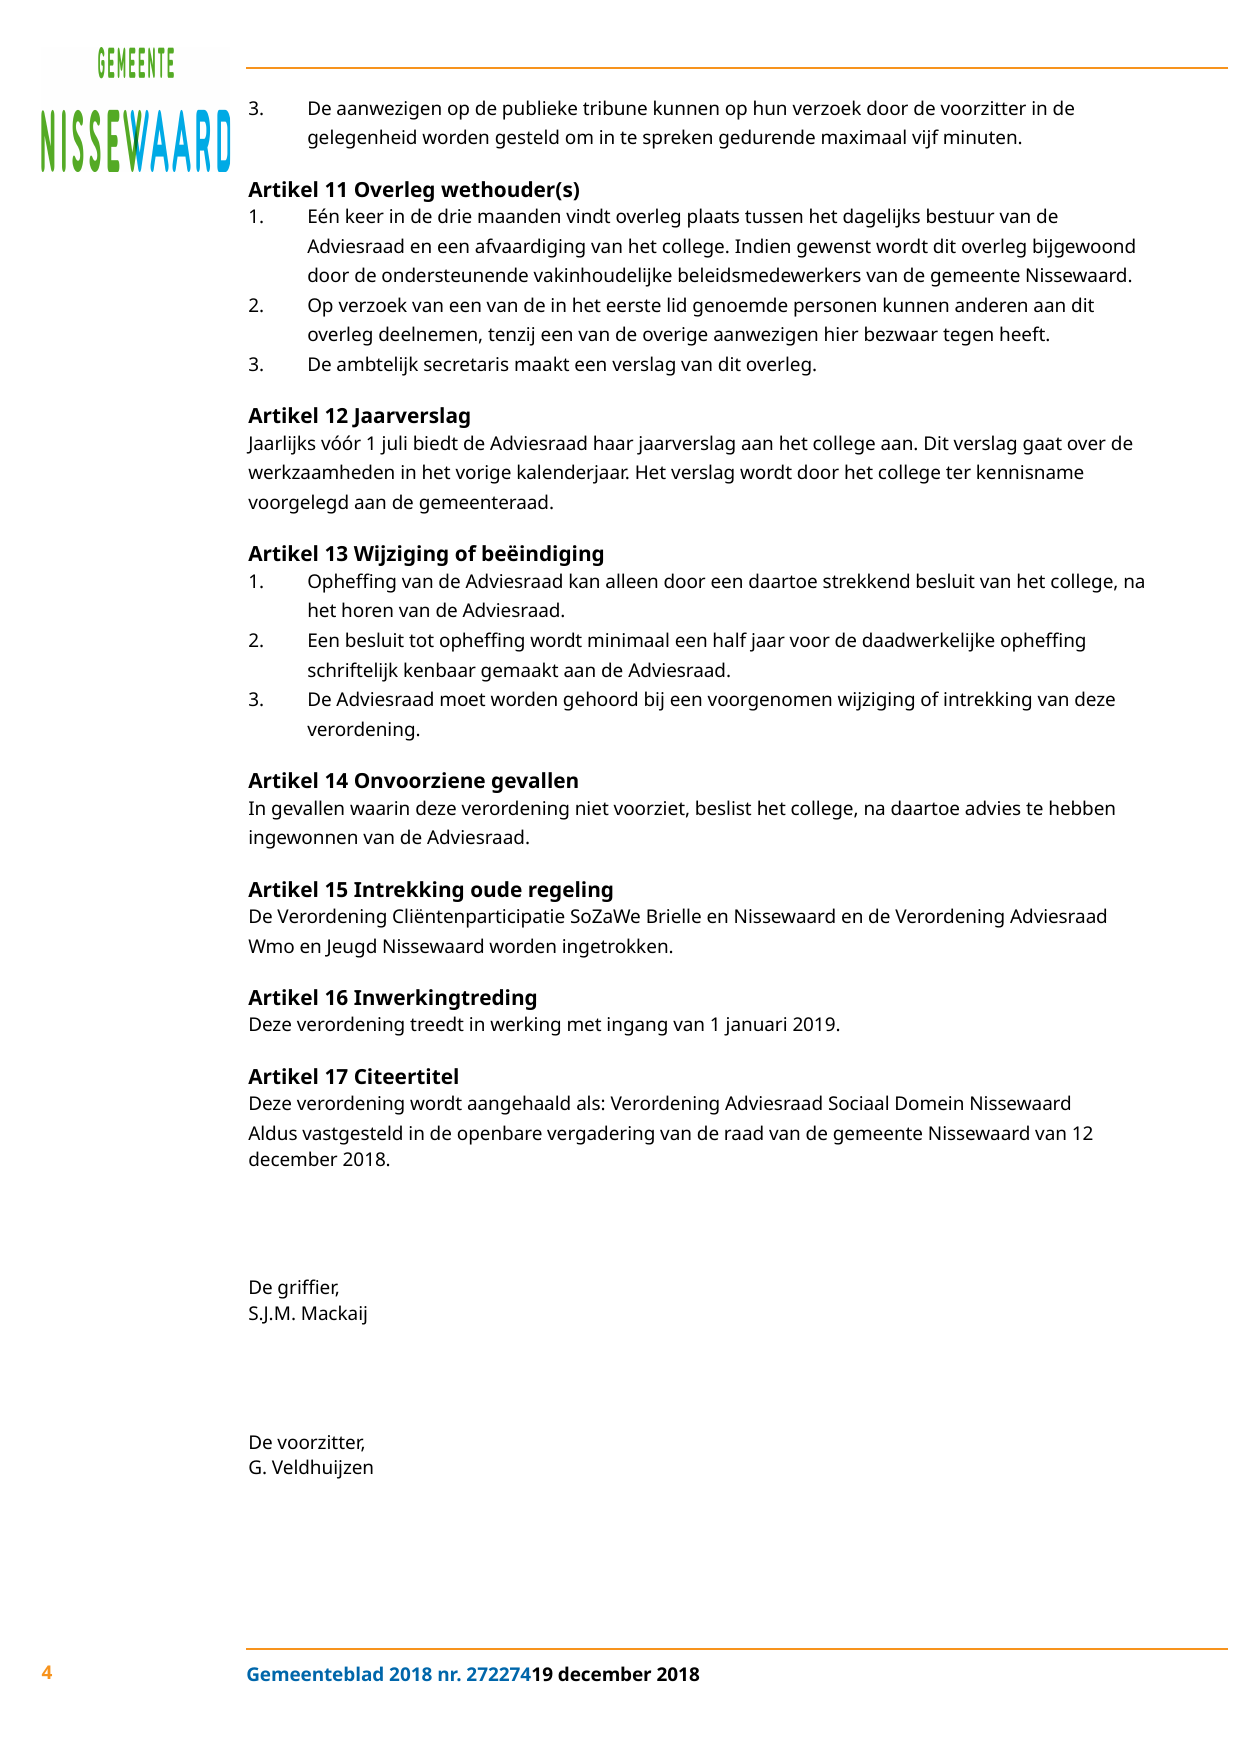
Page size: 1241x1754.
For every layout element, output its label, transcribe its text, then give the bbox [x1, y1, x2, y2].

list Een besluit tot opheffing wordt minimaal een half jaar voor de daadwerkelijke opheffing schriftelijk kenbaar gemaakt aan de Adviesraad. [248, 627, 1152, 682]
text Artikel 11 Overleg wethouder(s) [248, 175, 1152, 203]
text Deze verordening wordt aangehaald als: Verordening Adviesraad Sociaal Domein Nissewaard [248, 1091, 1152, 1116]
text G. Veldhuijzen [248, 1454, 1152, 1480]
text Artikel 12 Jaarverslag [248, 402, 1152, 430]
picture [176, 157, 187, 172]
text Artikel 13 Wijziging of beëindiging [248, 539, 1152, 568]
text Artikel 15 Intrekking oude regeling [248, 875, 1152, 903]
picture [201, 122, 206, 138]
list Op verzoek van een van de in het eerste lid genoemde personen kunnen anderen aan dit overleg deelnemen, tenzij een van de overige aanwezigen hier bezwaar tegen heeft. [248, 292, 1152, 347]
text De Verordening Cliëntenparticipatie SoZaWe Brielle en Nissewaard en de Verordening Adviesraad Wmo en Jeugd Nissewaard worden ingetrokken. [248, 903, 1152, 958]
text Aldus vastgesteld in de openbare vergadering van de raad van de gemeente Nissewaard van 12 december 2018. [248, 1120, 1152, 1172]
text De voorzitter, [248, 1429, 1152, 1454]
picture [154, 157, 165, 172]
list Eén keer in de drie maanden vindt overleg plaats tussen het dagelijks bestuur van de Adviesraad en een afvaardiging van het college. Indien gewenst wordt dit overleg bijgewoond door de ondersteunende vakinhoudelijke beleidsmedewerkers van de gemeente Nissewaard. [248, 203, 1152, 288]
text Jaarlijks vóór 1 juli biedt de Adviesraad haar jaarverslag aan het college aan. Dit verslag gaat over de werkzaamheden in het vorige kalenderjaar. Het verslag wordt door het college ter kennisname voorgelegd aan de gemeenteraad. [248, 430, 1152, 515]
text Artikel 16 Inwerkingtreding [248, 983, 1152, 1012]
list De ambtelijk secretaris maakt een verslag van dit overleg. [248, 351, 1152, 377]
text Deze verordening treedt in werking met ingang van 1 januari 2019. [248, 1012, 1152, 1037]
text De griffier, [248, 1274, 1152, 1300]
list Opheffing van de Adviesraad kan alleen door een daartoe strekkend besluit van het college, na het horen van de Adviesraad. [248, 568, 1152, 623]
text In gevallen waarin deze verordening niet voorziet, beslist het college, na daartoe advies te hebben ingewonnen van de Adviesraad. [248, 795, 1152, 850]
text Artikel 14 Onvoorziene gevallen [248, 766, 1152, 795]
picture [41, 47, 231, 172]
list De Adviesraad moet worden gehoord bij een voorgenomen wijziging of intrekking van deze verordening. [248, 686, 1152, 742]
picture [200, 151, 206, 172]
text S.J.M. Mackaij [248, 1300, 1152, 1326]
text Artikel 17 Citeertitel [248, 1062, 1152, 1091]
list De aanwezigen op de publieke tribune kunnen op hun verzoek door de voorzitter in de gelegenheid worden gesteld om in te spreken gedurende maximaal vijf minuten. [248, 95, 1152, 150]
picture [222, 122, 227, 160]
